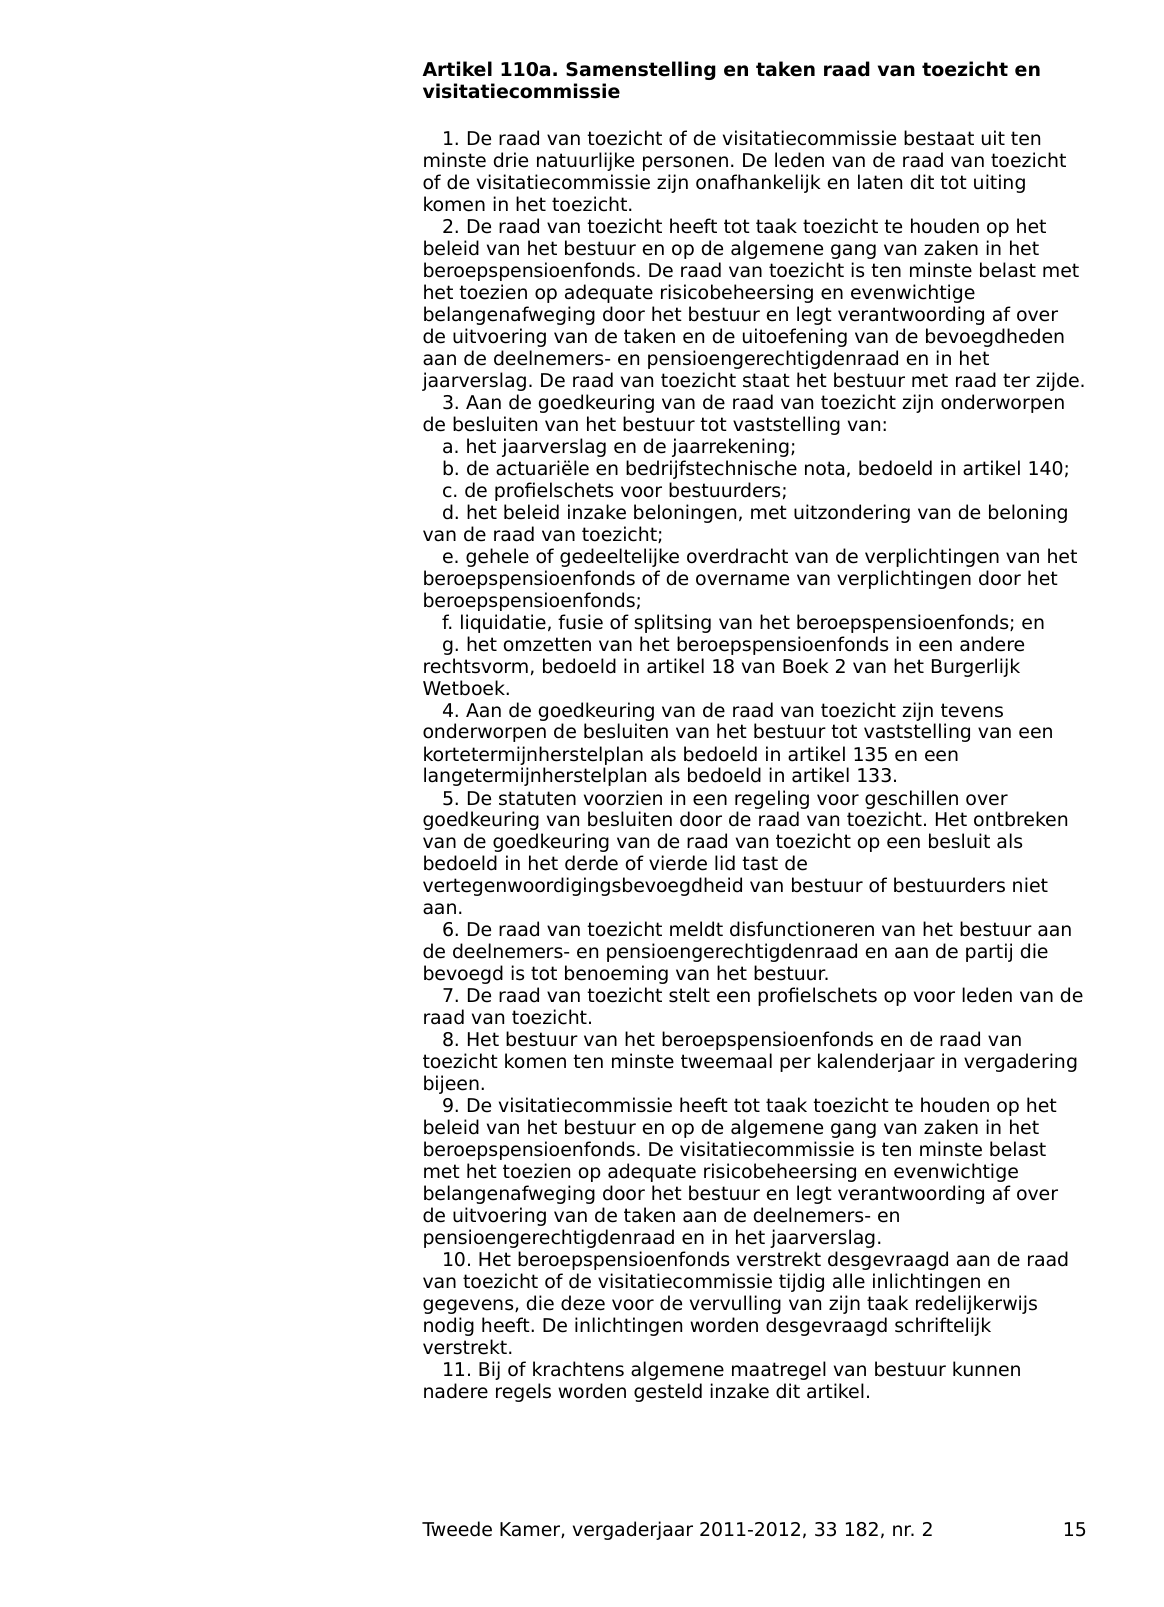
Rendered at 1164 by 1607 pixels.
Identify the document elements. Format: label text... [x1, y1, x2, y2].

text 8. Het bestuur van het beroepspensioenfonds en de raad van toezicht komen ten minste tweemaal per kalenderjaar in vergadering bijeen. [422, 1029, 1087, 1095]
text e. gehele of gedeeltelijke overdracht van de verplichtingen van het beroepspensioenfonds of de overname van verplichtingen door het beroepspensioenfonds; [422, 546, 1087, 612]
text 4. Aan de goedkeuring van de raad van toezicht zijn tevens onderworpen de besluiten van het bestuur tot vaststelling van een kortetermijnherstelplan als bedoeld in artikel 135 en een langetermijnherstelplan als bedoeld in artikel 133. [422, 699, 1087, 787]
subtitle Artikel 110a. Samenstelling en taken raad van toezicht en visitatiecommissie [422, 59, 1087, 103]
text 2. De raad van toezicht heeft tot taak toezicht te houden op het beleid van het bestuur en op de algemene gang van zaken in het beroepspensioenfonds. De raad van toezicht is ten minste belast met het toezien op adequate risicobeheersing en evenwichtige belangenafweging door het bestuur en legt verantwoording af over de uitvoering van de taken en de uitoefening van de bevoegdheden aan de deelnemers- en pensioengerechtigdenraad en in het jaarverslag. De raad van toezicht staat het bestuur met raad ter zijde. [422, 216, 1087, 392]
text 10. Het beroepspensioenfonds verstrekt desgevraagd aan de raad van toezicht of de visitatiecommissie tijdig alle inlichtingen en gegevens, die deze voor de vervulling van zijn taak redelijkerwijs nodig heeft. De inlichtingen worden desgevraagd schriftelijk verstrekt. [422, 1249, 1087, 1359]
text 9. De visitatiecommissie heeft tot taak toezicht te houden op het beleid van het bestuur en op de algemene gang van zaken in het beroepspensioenfonds. De visitatiecommissie is ten minste belast met het toezien op adequate risicobeheersing en evenwichtige belangenafweging door het bestuur en legt verantwoording af over de uitvoering van de taken aan de deelnemers- en pensioengerechtigdenraad en in het jaarverslag. [422, 1095, 1087, 1249]
text 6. De raad van toezicht meldt disfunctioneren van het bestuur aan de deelnemers- en pensioengerechtigdenraad en aan de partij die bevoegd is tot benoeming van het bestuur. [422, 919, 1087, 985]
text a. het jaarverslag en de jaarrekening; [422, 436, 1087, 458]
text 11. Bij of krachtens algemene maatregel van bestuur kunnen nadere regels worden gesteld inzake dit artikel. [422, 1359, 1087, 1403]
text 7. De raad van toezicht stelt een profielschets op voor leden van de raad van toezicht. [422, 985, 1087, 1029]
text d. het beleid inzake beloningen, met uitzondering van de beloning van de raad van toezicht; [422, 502, 1087, 546]
text c. de profielschets voor bestuurders; [422, 480, 1087, 502]
text 5. De statuten voorzien in een regeling voor geschillen over goedkeuring van besluiten door de raad van toezicht. Het ontbreken van de goedkeuring van de raad van toezicht op een besluit als bedoeld in het derde of vierde lid tast de vertegenwoordigingsbevoegdheid van bestuur of bestuurders niet aan. [422, 787, 1087, 919]
text 1. De raad van toezicht of de visitatiecommissie bestaat uit ten minste drie natuurlijke personen. De leden van de raad van toezicht of de visitatiecommissie zijn onafhankelijk en laten dit tot uiting komen in het toezicht. [422, 128, 1087, 216]
text g. het omzetten van het beroepspensioenfonds in een andere rechtsvorm, bedoeld in artikel 18 van Boek 2 van het Burgerlijk Wetboek. [422, 633, 1087, 699]
text 3. Aan de goedkeuring van de raad van toezicht zijn onderworpen de besluiten van het bestuur tot vaststelling van: [422, 392, 1087, 436]
text b. de actuariële en bedrijfstechnische nota, bedoeld in artikel 140; [422, 458, 1087, 480]
text f. liquidatie, fusie of splitsing van het beroepspensioenfonds; en [422, 612, 1087, 633]
